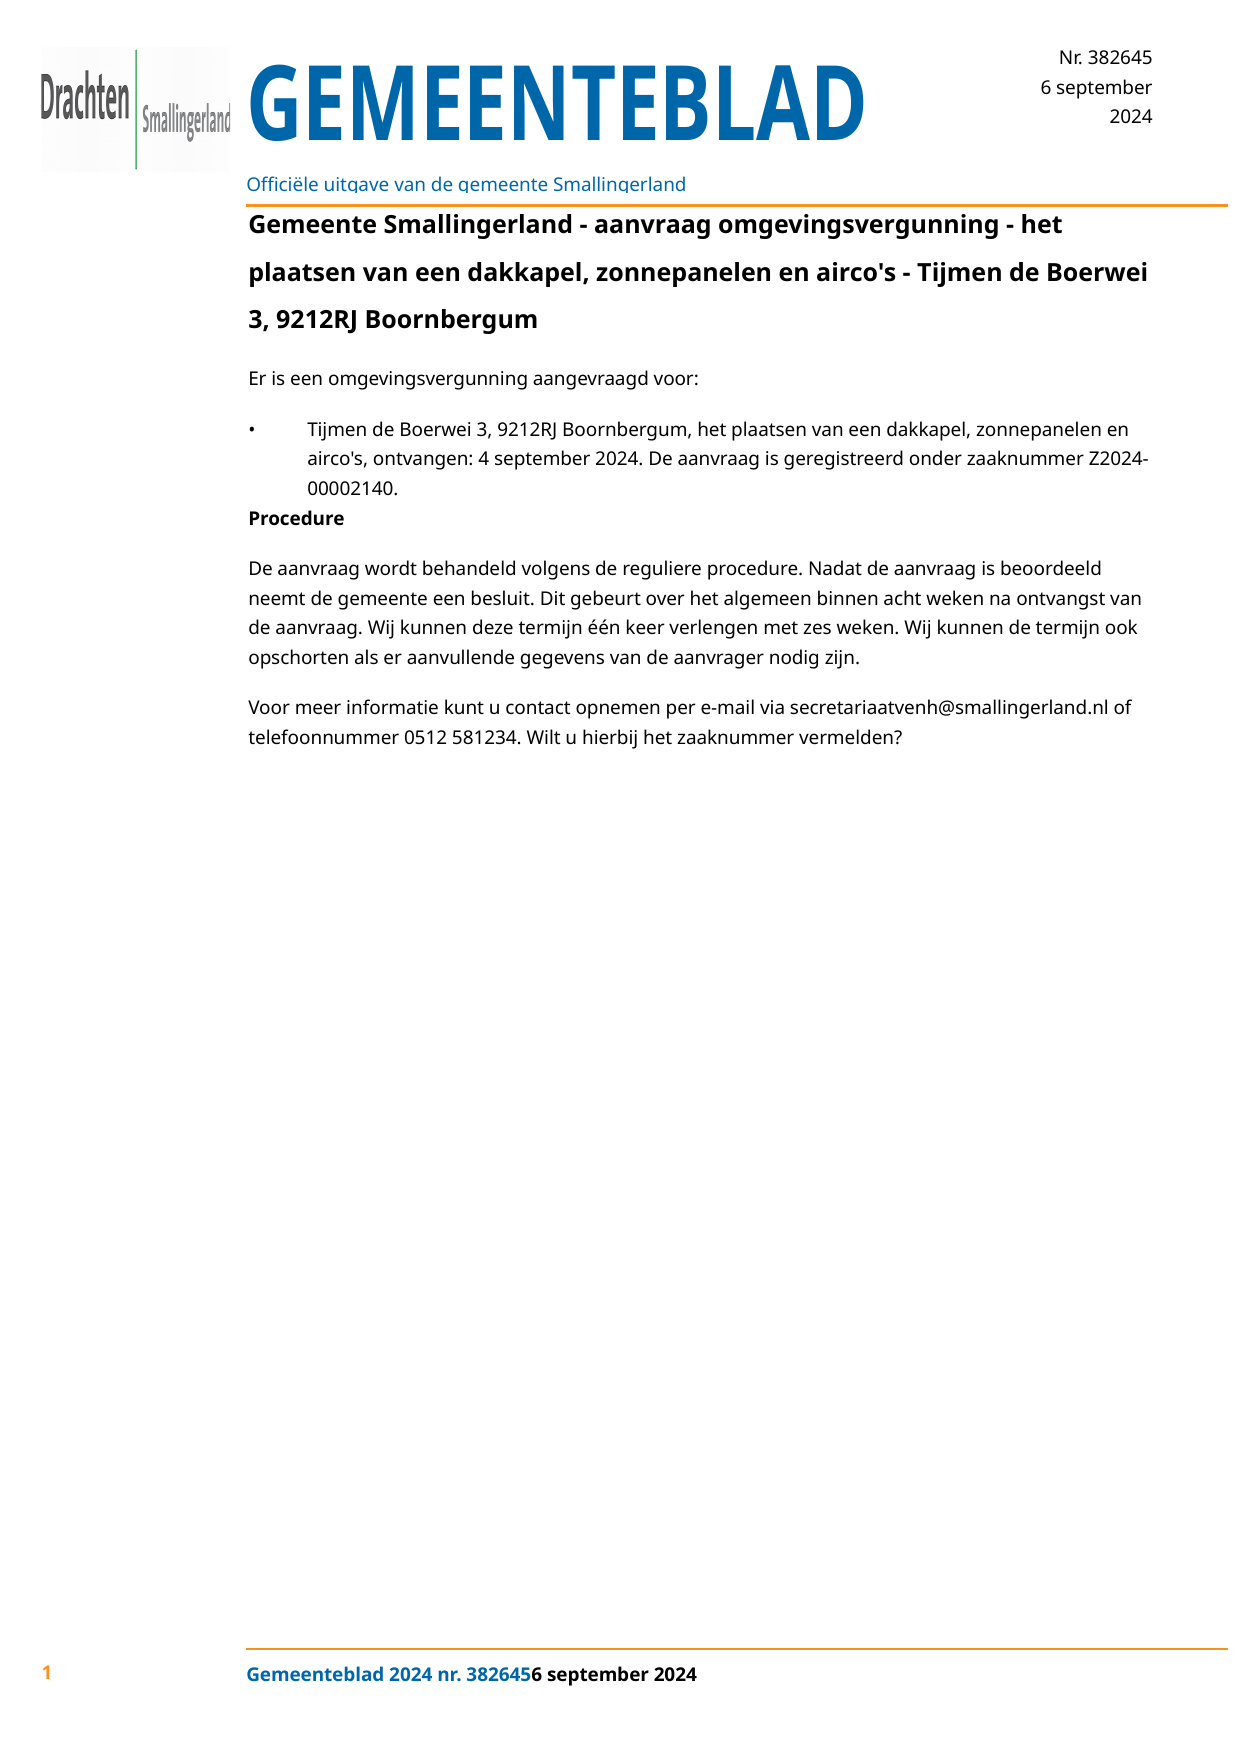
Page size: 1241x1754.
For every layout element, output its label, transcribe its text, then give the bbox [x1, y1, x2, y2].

text Er is een omgevingsvergunning aangevraagd voor: [248, 366, 1152, 391]
text De aanvraag wordt behandeld volgens de reguliere procedure. Nadat de aanvraag is beoordeeld neemt de gemeente een besluit. Dit gebeurt over het algemeen binnen acht weken na ontvangst van de aanvraag. Wij kunnen deze termijn één keer verlengen met zes weken. Wij kunnen de termijn ook opschorten als er aanvullende gegevens van de aanvrager nodig zijn. [248, 555, 1152, 669]
list Tijmen de Boerwei 3, 9212RJ Boornbergum, het plaatsen van een dakkapel, zonnepanelen en airco's, ontvangen: 4 september 2024. De aanvraag is geregistreerd onder zaaknummer Z2024-00002140. [248, 416, 1152, 501]
picture [41, 47, 231, 172]
text Procedure [248, 505, 1152, 530]
text Gemeente Smallingerland - aanvraag omgevingsvergunning - het plaatsen van een dakkapel, zonnepanelen en airco's - Tijmen de Boerwei 3, 9212RJ Boornbergum [248, 207, 1152, 336]
text Voor meer informatie kunt u contact opnemen per e-mail via secretariaatvenh@smallingerland.nl of telefoonnummer 0512 581234. Wilt u hierbij het zaaknummer vermelden? [248, 694, 1152, 749]
